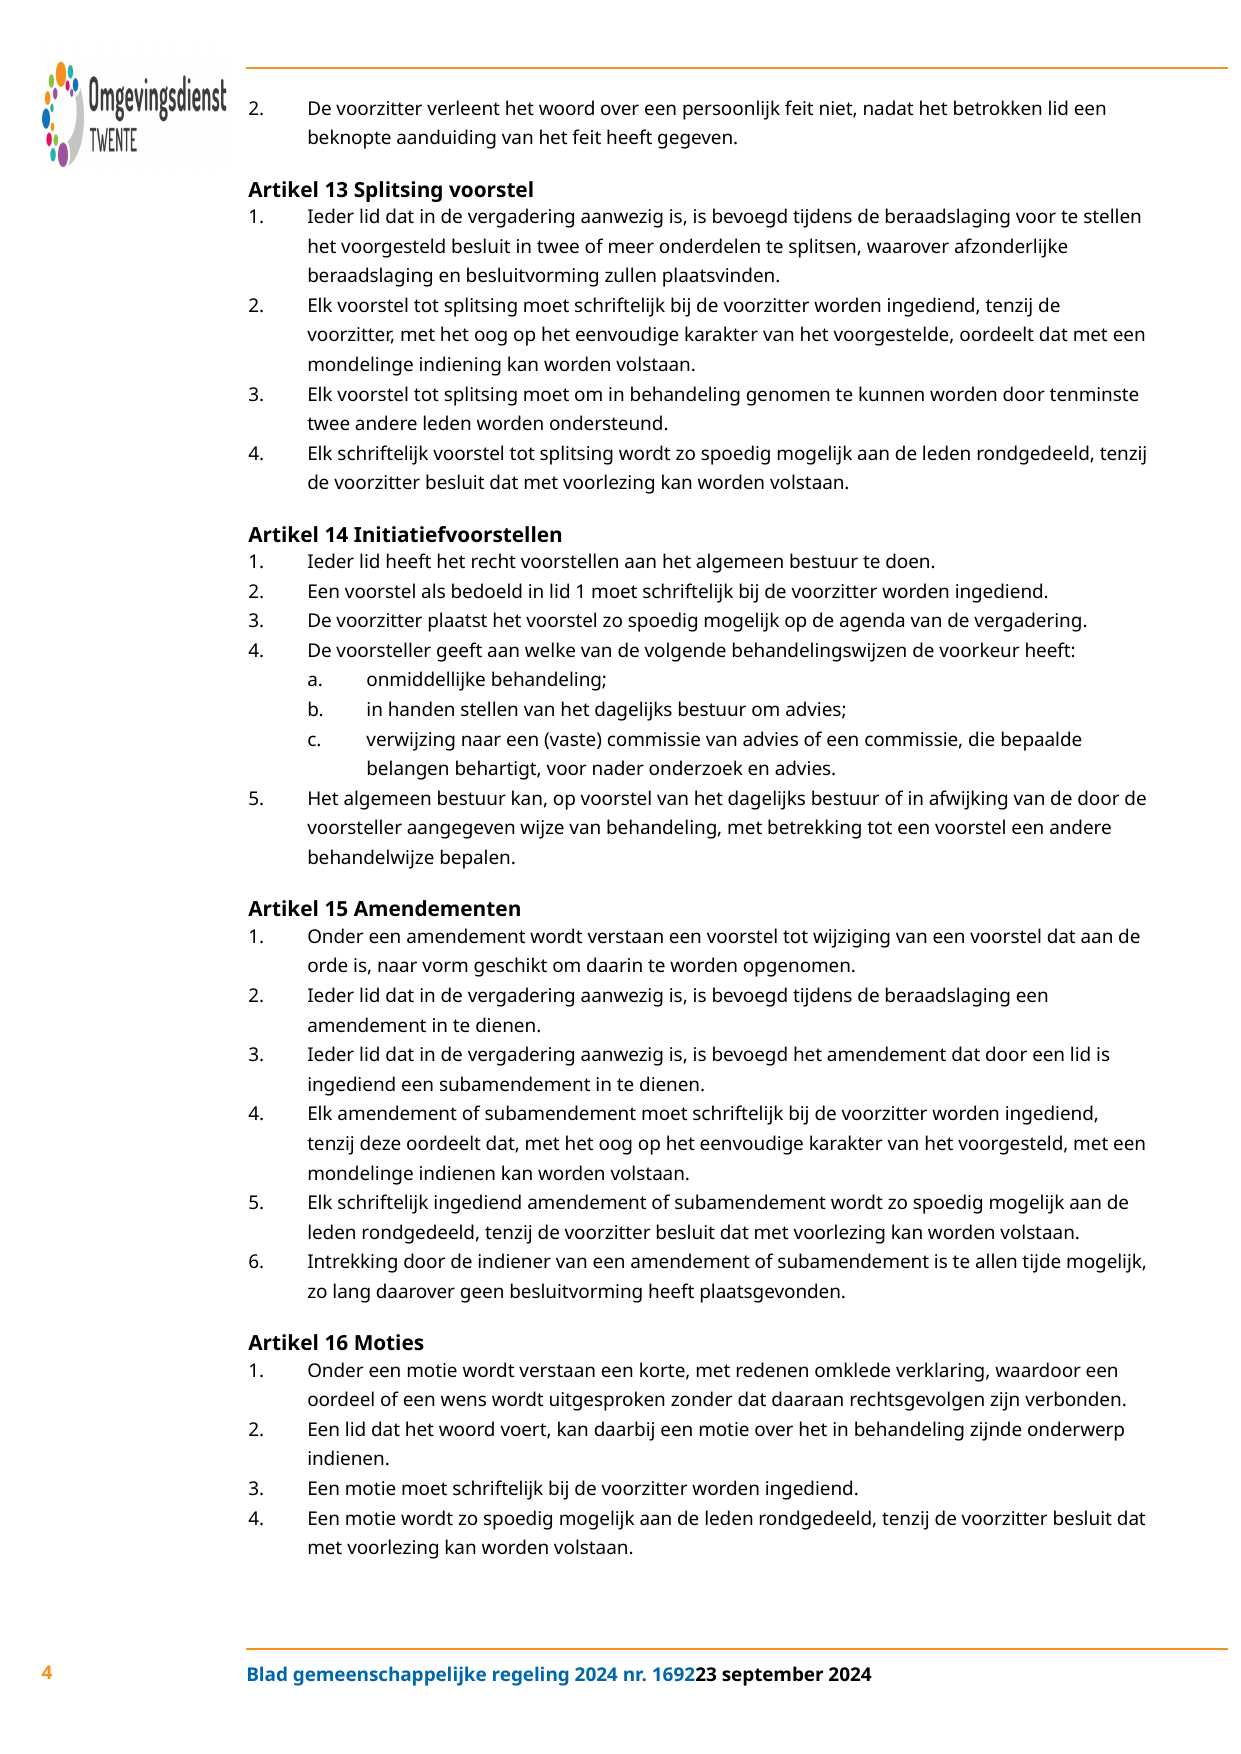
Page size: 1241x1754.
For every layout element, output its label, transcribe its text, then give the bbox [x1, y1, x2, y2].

list Een motie wordt zo spoedig mogelijk aan de leden rondgedeeld, tenzij de voorzitter besluit dat met voorlezing kan worden volstaan. [248, 1505, 1152, 1560]
list De voorzitter verleent het woord over een persoonlijk feit niet, nadat het betrokken lid een beknopte aanduiding van het feit heeft gegeven. [248, 95, 1152, 150]
list De voorzitter plaatst het voorstel zo spoedig mogelijk op de agenda van de vergadering. [248, 607, 1152, 633]
list Een voorstel als bedoeld in lid 1 moet schriftelijk bij de voorzitter worden ingediend. [248, 578, 1152, 604]
list Elk schriftelijk ingediend amendement of subamendement wordt zo spoedig mogelijk aan de leden rondgedeeld, tenzij de voorzitter besluit dat met voorlezing kan worden volstaan. [248, 1189, 1152, 1244]
picture [41, 47, 231, 172]
list Elk schriftelijk voorstel tot splitsing wordt zo spoedig mogelijk aan de leden rondgedeeld, tenzij de voorzitter besluit dat met voorlezing kan worden volstaan. [248, 440, 1152, 495]
text Artikel 16 Moties [248, 1328, 1152, 1357]
list Ieder lid dat in de vergadering aanwezig is, is bevoegd tijdens de beraadslaging voor te stellen het voorgesteld besluit in twee of meer onderdelen te splitsen, waarover afzonderlijke beraadslaging en besluitvorming zullen plaatsvinden. [248, 203, 1152, 288]
list Elk voorstel tot splitsing moet om in behandeling genomen te kunnen worden door tenminste twee andere leden worden ondersteund. [248, 381, 1152, 436]
list Onder een amendement wordt verstaan een voorstel tot wijziging van een voorstel dat aan de orde is, naar vorm geschikt om daarin te worden opgenomen. [248, 923, 1152, 978]
list Ieder lid dat in de vergadering aanwezig is, is bevoegd tijdens de beraadslaging een amendement in te dienen. [248, 982, 1152, 1037]
list Een lid dat het woord voert, kan daarbij een motie over het in behandeling zijnde onderwerp indienen. [248, 1416, 1152, 1471]
list Elk amendement of subamendement moet schriftelijk bij de voorzitter worden ingediend, tenzij deze oordeelt dat, met het oog op het eenvoudige karakter van het voorgesteld, met een mondelinge indienen kan worden volstaan. [248, 1101, 1152, 1185]
list De voorsteller geeft aan welke van de volgende behandelingswijzen de voorkeur heeft: [248, 637, 1152, 663]
list Het algemeen bestuur kan, op voorstel van het dagelijks bestuur of in afwijking van de door de voorsteller aangegeven wijze van behandeling, met betrekking tot een voorstel een andere behandelwijze bepalen. [248, 785, 1152, 870]
list Een motie moet schriftelijk bij de voorzitter worden ingediend. [248, 1475, 1152, 1501]
text Artikel 15 Amendementen [248, 894, 1152, 923]
list Elk voorstel tot splitsing moet schriftelijk bij de voorzitter worden ingediend, tenzij de voorzitter, met het oog op het eenvoudige karakter van het voorgestelde, oordeelt dat met een mondelinge indiening kan worden volstaan. [248, 292, 1152, 377]
text Artikel 14 Initiatiefvoorstellen [248, 520, 1152, 548]
list Ieder lid dat in de vergadering aanwezig is, is bevoegd het amendement dat door een lid is ingediend een subamendement in te dienen. [248, 1041, 1152, 1097]
list onmiddellijke behandeling; [307, 667, 1152, 692]
list Onder een motie wordt verstaan een korte, met redenen omklede verklaring, waardoor een oordeel of een wens wordt uitgesproken zonder dat daaraan rechtsgevolgen zijn verbonden. [248, 1357, 1152, 1412]
text Artikel 13 Splitsing voorstel [248, 175, 1152, 203]
list Intrekking door de indiener van een amendement of subamendement is te allen tijde mogelijk, zo lang daarover geen besluitvorming heeft plaatsgevonden. [248, 1248, 1152, 1304]
list verwijzing naar een (vaste) commissie van advies of een commissie, die bepaalde belangen behartigt, voor nader onderzoek en advies. [307, 726, 1152, 781]
list in handen stellen van het dagelijks bestuur om advies; [307, 696, 1152, 722]
list Ieder lid heeft het recht voorstellen aan het algemeen bestuur te doen. [248, 548, 1152, 574]
